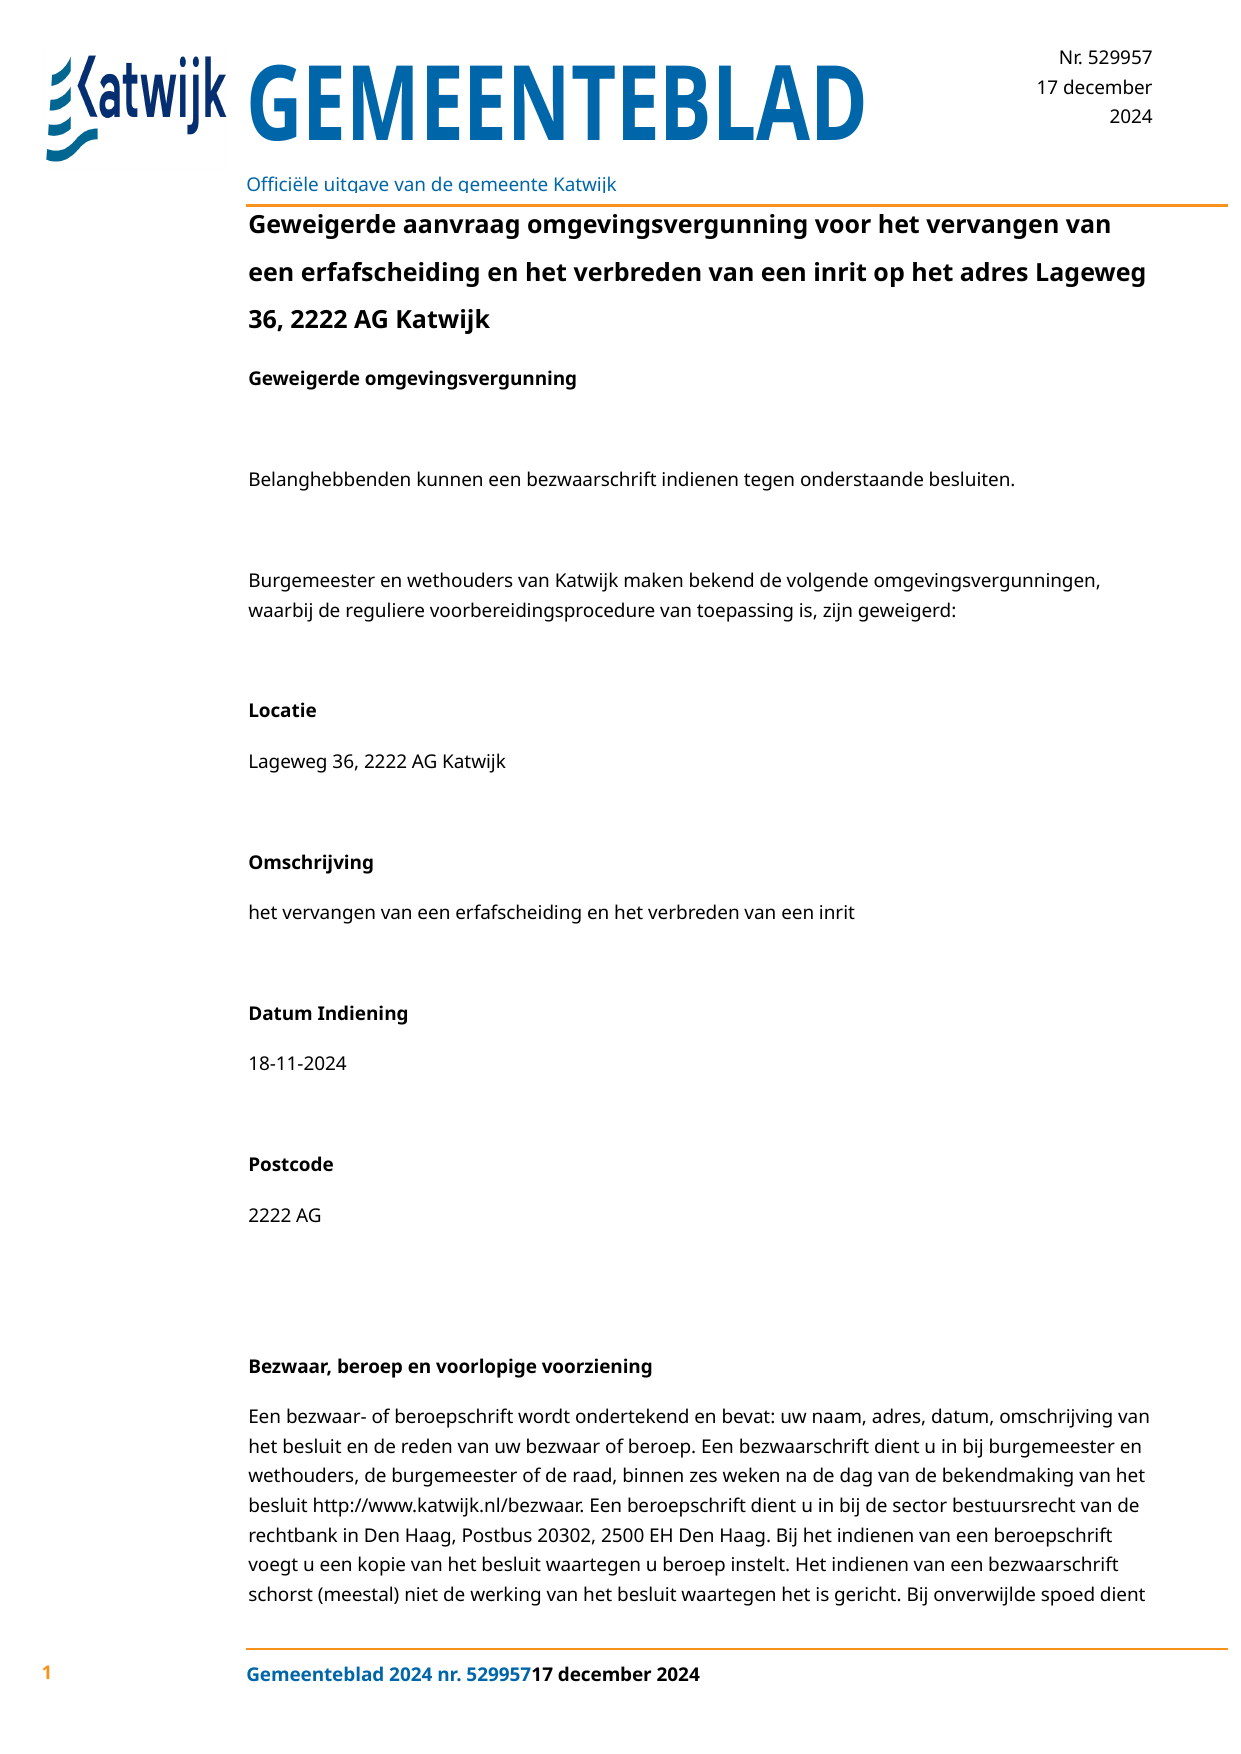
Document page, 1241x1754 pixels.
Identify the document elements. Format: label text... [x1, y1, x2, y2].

text Postcode [248, 1151, 1152, 1177]
picture [41, 47, 231, 172]
text Burgemeester en wethouders van Katwijk maken bekend de volgende omgevingsvergunningen, waarbij de reguliere voorbereidingsprocedure van toepassing is, zijn geweigerd: [248, 567, 1152, 622]
text Lageweg 36, 2222 AG Katwijk [248, 748, 1152, 774]
text Datum Indiening [248, 1000, 1152, 1026]
text 2222 AG [248, 1202, 1152, 1227]
text Een bezwaar- of beroepschrift wordt ondertekend en bevat: uw naam, adres, datum, omschrijving van het besluit en de reden van uw bezwaar of beroep. Een bezwaarschrift dient u in bij burgemeester en wethouders, de burgemeester of de raad, binnen zes weken na de dag van de bekendmaking van het besluit http://www.katwijk.nl/bezwaar. Een beroepschrift dient u in bij de sector bestuursrecht van de rechtbank in Den Haag, Postbus 20302, 2500 EH Den Haag. Bij het indienen van een beroepschrift voegt u een kopie van het besluit waartegen u beroep instelt. Het indienen van een bezwaarschrift schorst (meestal) niet de werking van het besluit waartegen het is gericht. Bij onverwijlde spoed dient [248, 1403, 1152, 1607]
text Belanghebbenden kunnen een bezwaarschrift indienen tegen onderstaande besluiten. [248, 466, 1152, 492]
text Geweigerde omgevingsvergunning [248, 366, 1152, 391]
text Locatie [248, 698, 1152, 723]
text het vervangen van een erfafscheiding en het verbreden van een inrit [248, 899, 1152, 925]
text Omschrijving [248, 849, 1152, 874]
text Bezwaar, beroep en voorlopige voorziening [248, 1353, 1152, 1379]
text 18-11-2024 [248, 1051, 1152, 1076]
text Geweigerde aanvraag omgevingsvergunning voor het vervangen van een erfafscheiding en het verbreden van een inrit op het adres Lageweg 36, 2222 AG Katwijk [248, 207, 1152, 336]
